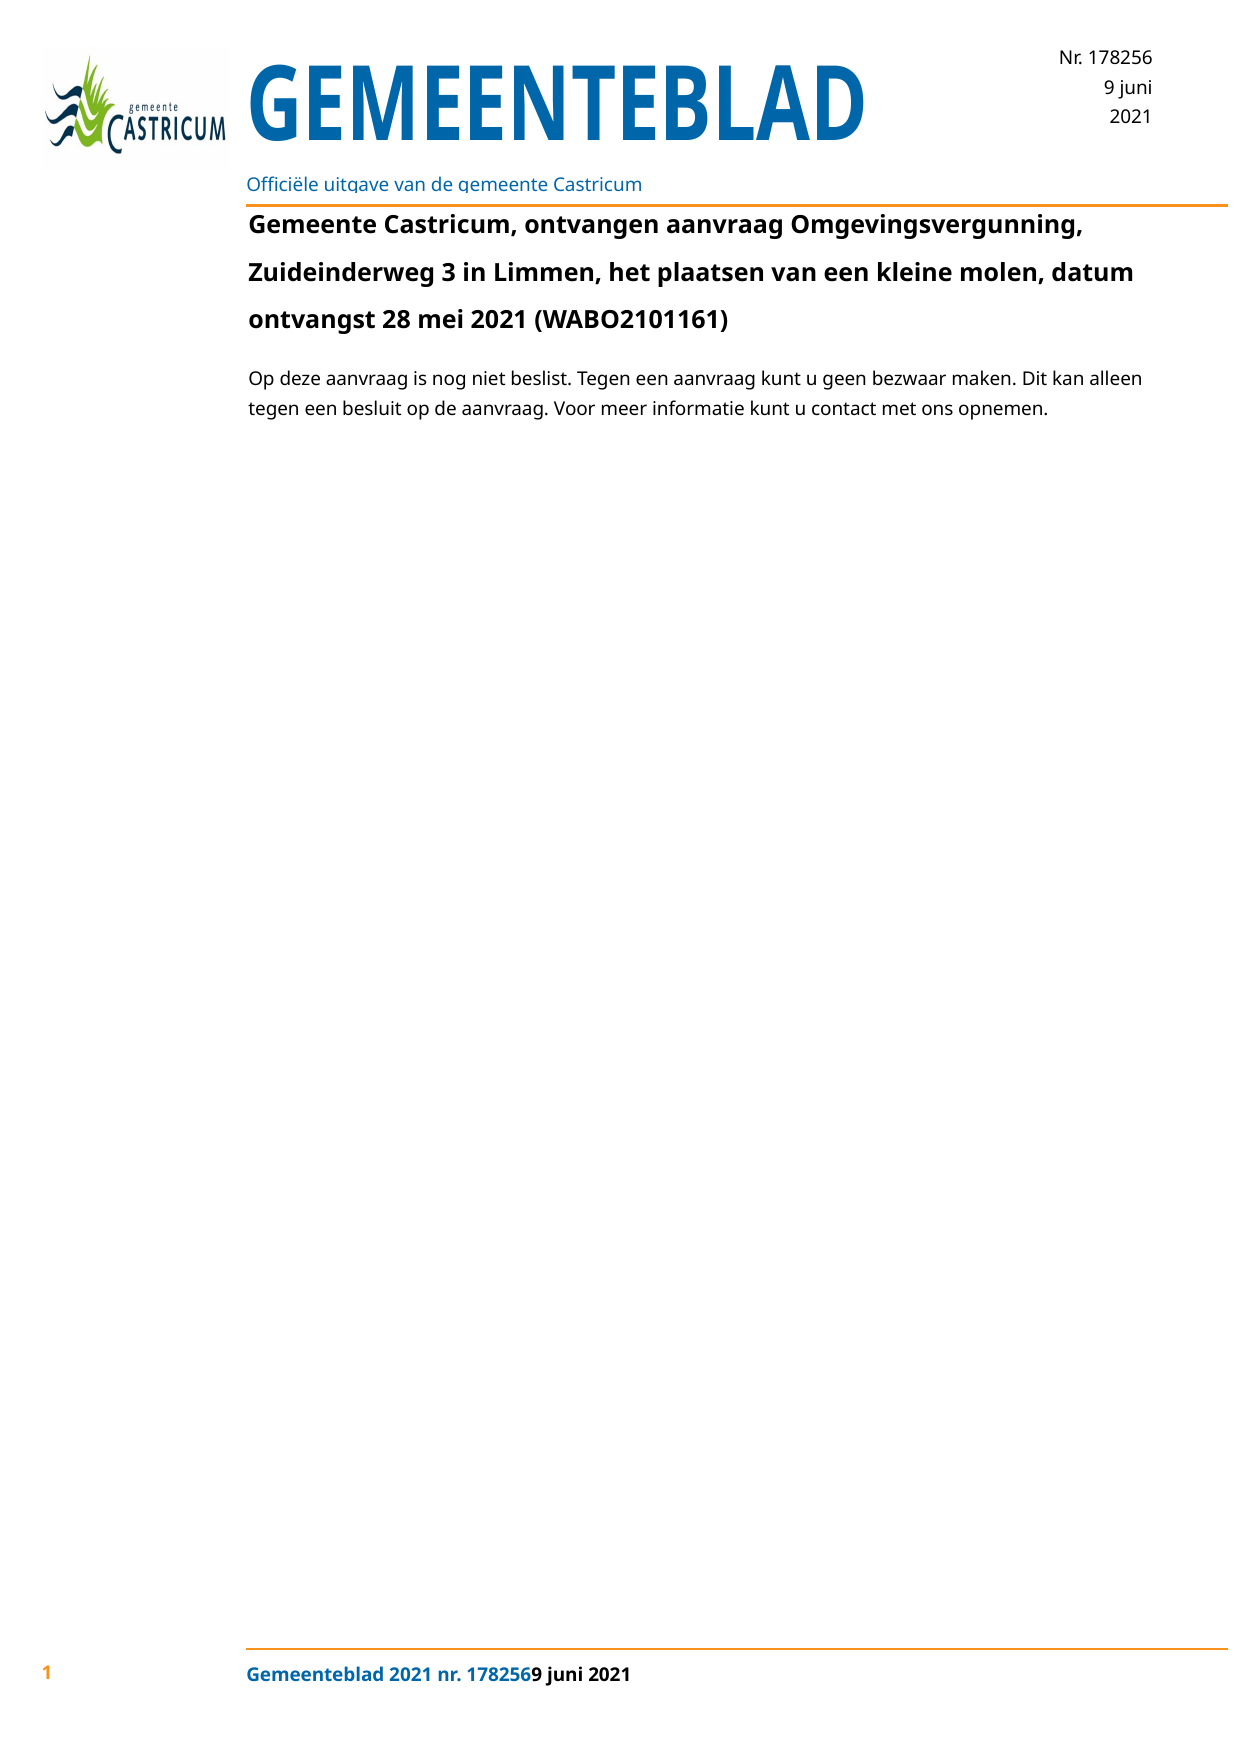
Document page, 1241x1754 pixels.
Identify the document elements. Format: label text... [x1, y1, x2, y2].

picture [41, 47, 231, 172]
text Gemeente Castricum, ontvangen aanvraag Omgevingsvergunning, Zuideinderweg 3 in Limmen, het plaatsen van een kleine molen, datum ontvangst 28 mei 2021 (WABO2101161) [248, 207, 1152, 336]
text Op deze aanvraag is nog niet beslist. Tegen een aanvraag kunt u geen bezwaar maken. Dit kan alleen tegen een besluit op de aanvraag. Voor meer informatie kunt u contact met ons opnemen. [248, 366, 1152, 421]
